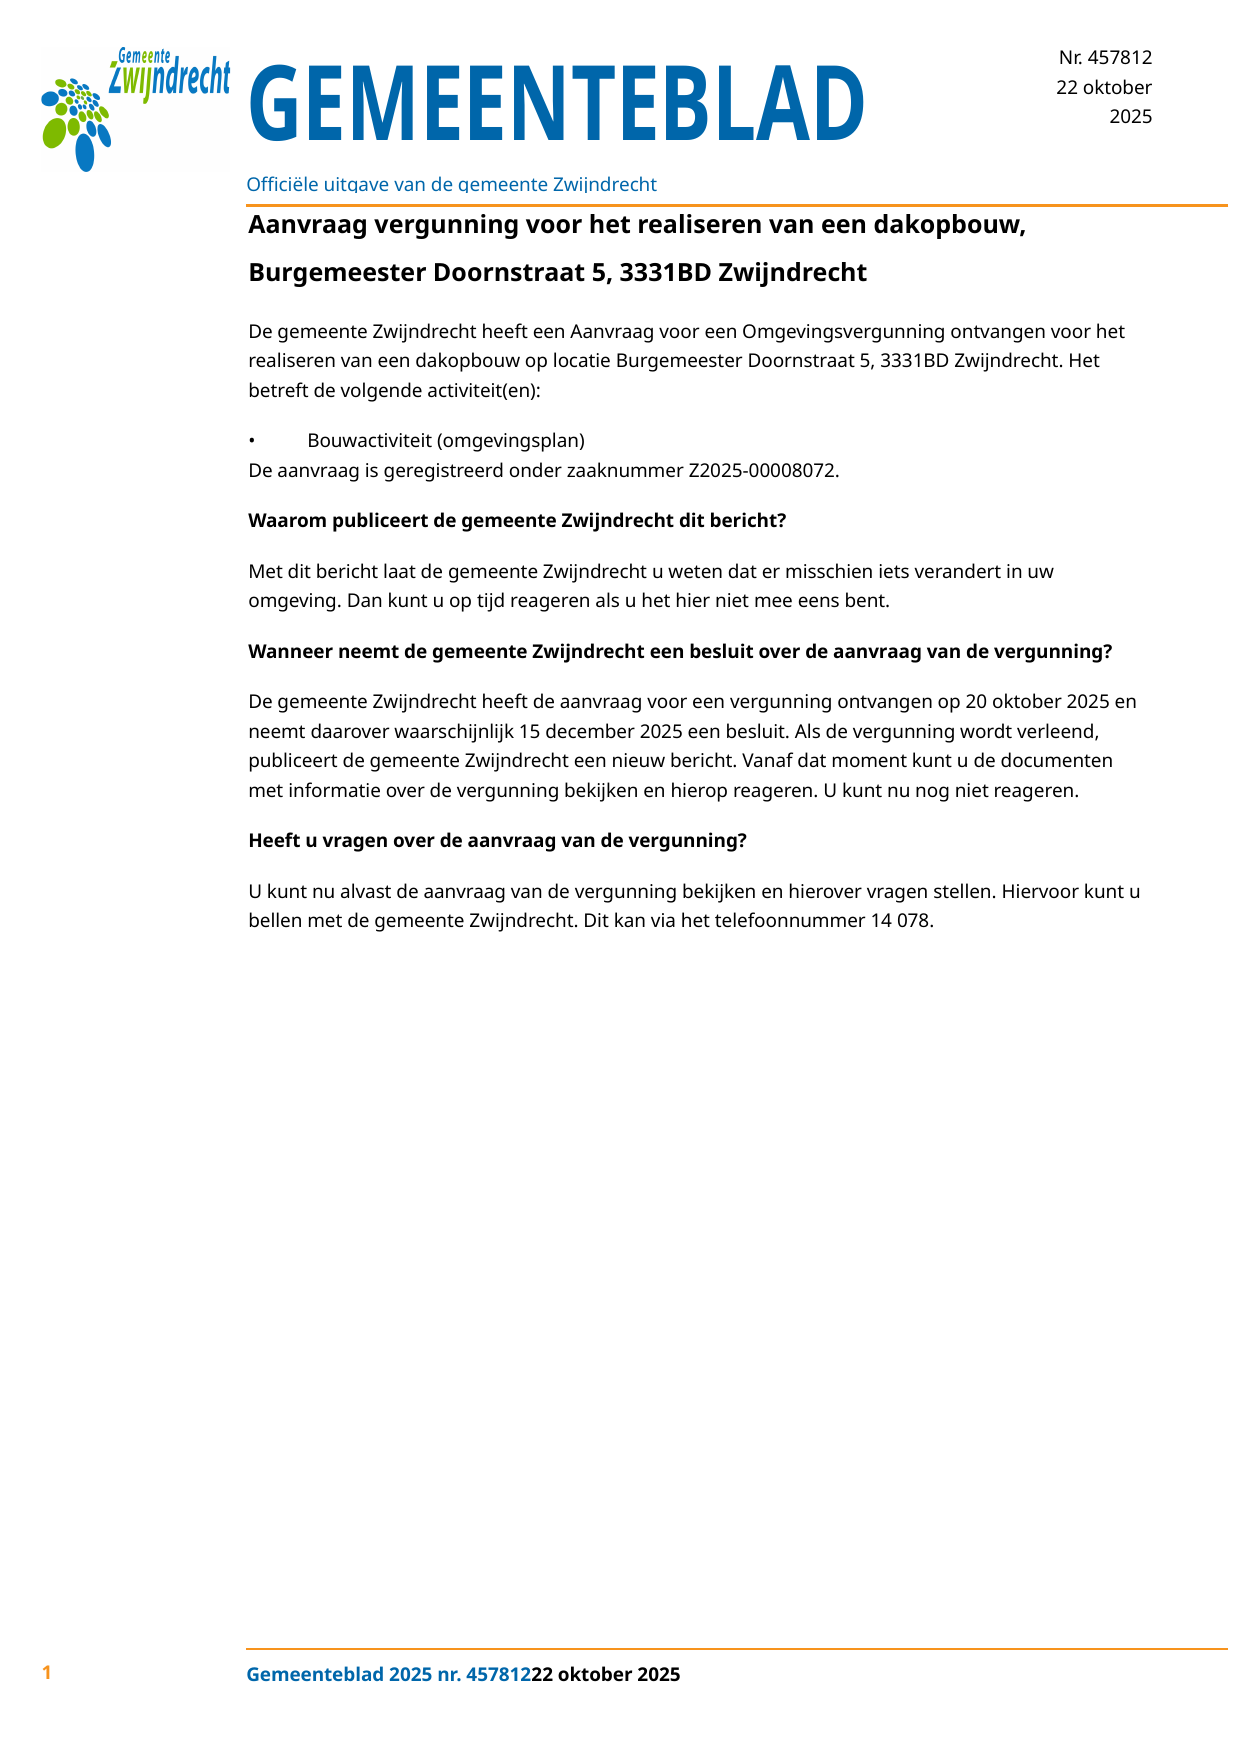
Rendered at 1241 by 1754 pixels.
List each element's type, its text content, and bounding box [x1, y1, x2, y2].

text Waarom publiceert de gemeente Zwijndrecht dit bericht? [248, 507, 1152, 533]
text De gemeente Zwijndrecht heeft een Aanvraag voor een Omgevingsvergunning ontvangen voor het realiseren van een dakopbouw op locatie Burgemeester Doornstraat 5, 3331BD Zwijndrecht. Het betreft de volgende activiteit(en): [248, 318, 1152, 403]
picture [41, 47, 231, 172]
text Wanneer neemt de gemeente Zwijndrecht een besluit over de aanvraag van de vergunning? [248, 638, 1152, 664]
text U kunt nu alvast de aanvraag van de vergunning bekijken en hierover vragen stellen. Hiervoor kunt u bellen met de gemeente Zwijndrecht. Dit kan via het telefoonnummer 14 078. [248, 878, 1152, 933]
text De gemeente Zwijndrecht heeft de aanvraag voor een vergunning ontvangen op 20 oktober 2025 en neemt daarover waarschijnlijk 15 december 2025 een besluit. Als de vergunning wordt verleend, publiceert de gemeente Zwijndrecht een nieuw bericht. Vanaf dat moment kunt u de documenten met informatie over de vergunning bekijken en hierop reageren. U kunt nu nog niet reageren. [248, 688, 1152, 803]
text De aanvraag is geregistreerd onder zaaknummer Z2025-00008072. [248, 457, 1152, 483]
text Aanvraag vergunning voor het realiseren van een dakopbouw, Burgemeester Doornstraat 5, 3331BD Zwijndrecht [248, 207, 1152, 288]
text Heeft u vragen over de aanvraag van de vergunning? [248, 827, 1152, 853]
text Met dit bericht laat de gemeente Zwijndrecht u weten dat er misschien iets verandert in uw omgeving. Dan kunt u op tijd reageren als u het hier niet mee eens bent. [248, 558, 1152, 613]
list Bouwactiviteit (omgevingsplan) [248, 427, 1152, 453]
